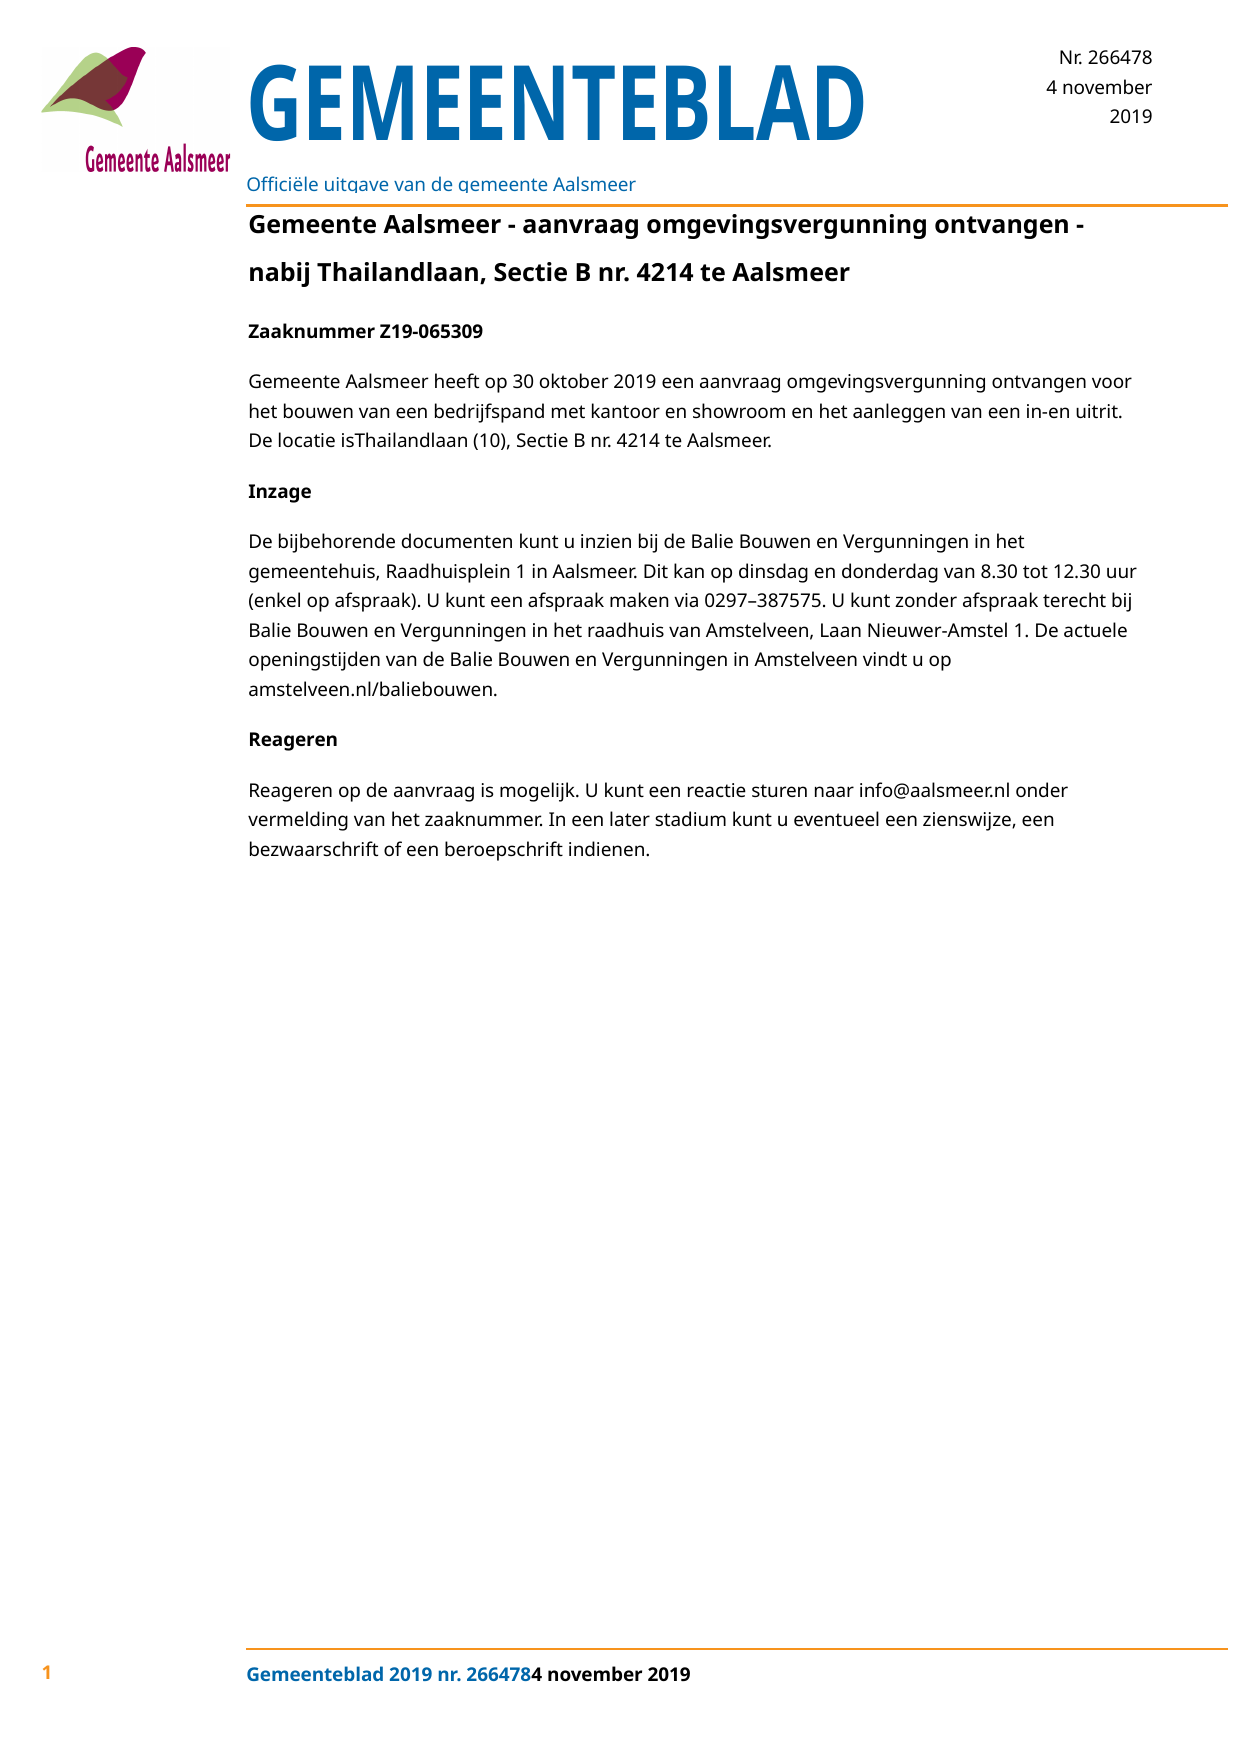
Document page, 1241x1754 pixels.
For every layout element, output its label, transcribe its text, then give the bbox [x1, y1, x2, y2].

text Gemeente Aalsmeer heeft op 30 oktober 2019 een aanvraag omgevingsvergunning ontvangen voor het bouwen van een bedrijfspand met kantoor en showroom en het aanleggen van een in-en uitrit. De locatie isThailandlaan (10), Sectie B nr. 4214 te Aalsmeer. [248, 368, 1152, 453]
text Reageren [248, 727, 1152, 752]
text De bijbehorende documenten kunt u inzien bij de Balie Bouwen en Vergunningen in het gemeentehuis, Raadhuisplein 1 in Aalsmeer. Dit kan op dinsdag en donderdag van 8.30 tot 12.30 uur (enkel op afspraak). U kunt een afspraak maken via 0297–387575. U kunt zonder afspraak terecht bij Balie Bouwen en Vergunningen in het raadhuis van Amstelveen, Laan Nieuwer-Amstel 1. De actuele openingstijden van de Balie Bouwen en Vergunningen in Amstelveen vindt u op amstelveen.nl/baliebouwen. [248, 528, 1152, 702]
text Reageren op de aanvraag is mogelijk. U kunt een reactie sturen naar info@aalsmeer.nl onder vermelding van het zaaknummer. In een later stadium kunt u eventueel een zienswijze, een bezwaarschrift of een beroepschrift indienen. [248, 777, 1152, 862]
text Inzage [248, 478, 1152, 504]
text Gemeente Aalsmeer - aanvraag omgevingsvergunning ontvangen - nabij Thailandlaan, Sectie B nr. 4214 te Aalsmeer [248, 207, 1152, 288]
text Zaaknummer Z19-065309 [248, 318, 1152, 344]
picture [41, 47, 231, 172]
